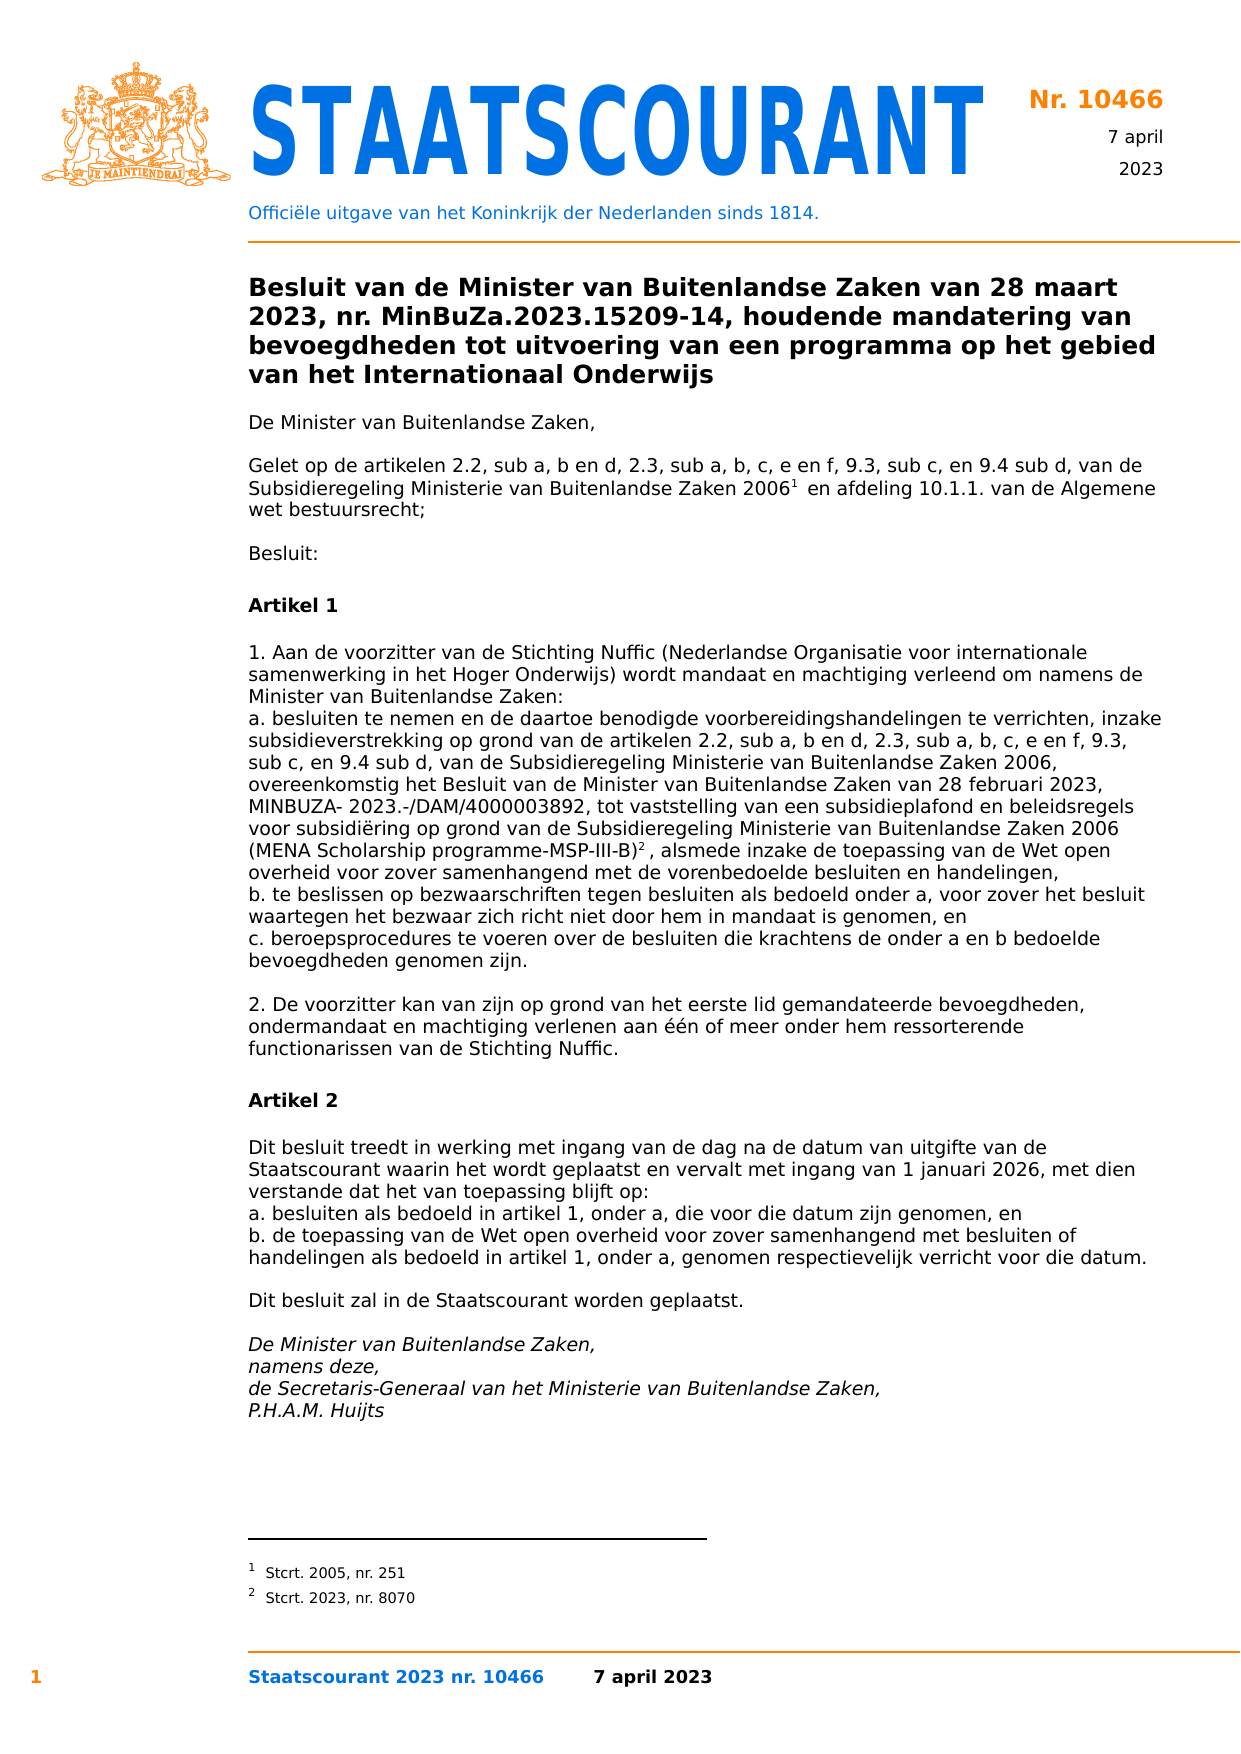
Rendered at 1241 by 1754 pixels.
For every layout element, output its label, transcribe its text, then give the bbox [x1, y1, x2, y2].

picture [41, 62, 231, 186]
table_cell Officiële uitgave van het Koninkrijk der Nederlanden sinds 1814. [248, 203, 1240, 241]
subtitle Besluit van de Minister van Buitenlandse Zaken van 28 maart 2023, nr. MinBuZa.2023.15209-14, houdende mandatering van bevoegdheden tot uitvoering van een programma op het gebied van het Internationaal Onderwijs [248, 273, 1163, 390]
text 2. De voorzitter kan van zijn op grond van het eerste lid gemandateerde bevoegdheden, ondermandaat en machtiging verlenen aan één of meer onder hem ressorterende functionarissen van de Stichting Nuffic. [248, 994, 1163, 1060]
text a. besluiten te nemen en de daartoe benodigde voorbereidingshandelingen te verrichten, inzake subsidieverstrekking op grond van de artikelen 2.2, sub a, b en d, 2.3, sub a, b, c, e en f, 9.3, sub c, en 9.4 sub d, van de Subsidieregeling Ministerie van Buitenlandse Zaken 2006, overeenkomstig het Besluit van de Minister van Buitenlandse Zaken van 28 februari 2023, MINBUZA- 2023.-/DAM/4000003892, tot vaststelling van een subsidieplafond en beleidsregels voor subsidiëring op grond van de Subsidieregeling Ministerie van Buitenlandse Zaken 2006 (MENA Scholarship programme-MSP-III-B), alsmede inzake de toepassing van de Wet open overheid voor zover samenhangend met de vorenbedoelde besluiten en handelingen, [248, 708, 1163, 884]
table_header [25, 62, 248, 241]
text b. te beslissen op bezwaarschriften tegen besluiten als bedoeld onder a, voor zover het besluit waartegen het bezwaar zich richt niet door hem in mandaat is genomen, en [248, 884, 1163, 928]
text De Minister van Buitenlandse Zaken, namens deze, de Secretaris-Generaal van het Ministerie van Buitenlandse Zaken, P.H.A.M. Huijts [248, 1334, 1163, 1422]
text Stcrt. 2023, nr. 8070 [248, 1586, 1163, 1608]
text 1. Aan de voorzitter van de Stichting Nuffic (Nederlandse Organisatie voor internationale samenwerking in het Hoger Onderwijs) wordt mandaat en machtiging verleend om namens de Minister van Buitenlandse Zaken: [248, 642, 1163, 708]
text Dit besluit treedt in werking met ingang van de dag na de datum van uitgifte van de Staatscourant waarin het wordt geplaatst en vervalt met ingang van 1 januari 2026, met dien verstande dat het van toepassing blijft op: [248, 1137, 1163, 1203]
subtitle Artikel 2 [248, 1090, 1163, 1112]
text b. de toepassing van de Wet open overheid voor zover samenhangend met besluiten of handelingen als bedoeld in artikel 1, onder a, genomen respectievelijk verricht voor die datum. [248, 1224, 1163, 1268]
subtitle Artikel 1 [248, 595, 1163, 617]
text a. besluiten als bedoeld in artikel 1, onder a, die voor die datum zijn genomen, en [248, 1203, 1163, 1224]
table_header Nr. 10466 [998, 62, 1240, 121]
text c. beroepsprocedures te voeren over de besluiten die krachtens de onder a en b bedoelde bevoegdheden genomen zijn. [248, 928, 1163, 972]
text Besluit: [248, 543, 1163, 565]
text Stcrt. 2005, nr. 251 [248, 1561, 1163, 1583]
table_cell 2023 [998, 153, 1240, 203]
table_header STAATSCOURANT [248, 62, 998, 203]
table_cell 7 april [998, 121, 1240, 153]
text Dit besluit zal in de Staatscourant worden geplaatst. [248, 1290, 1163, 1312]
text Gelet op de artikelen 2.2, sub a, b en d, 2.3, sub a, b, c, e en f, 9.3, sub c, en 9.4 sub d, van de Subsidieregeling Ministerie van Buitenlandse Zaken 2006 en afdeling 10.1.1. van de Algemene wet bestuursrecht; [248, 455, 1163, 521]
text De Minister van Buitenlandse Zaken, [248, 412, 1163, 433]
